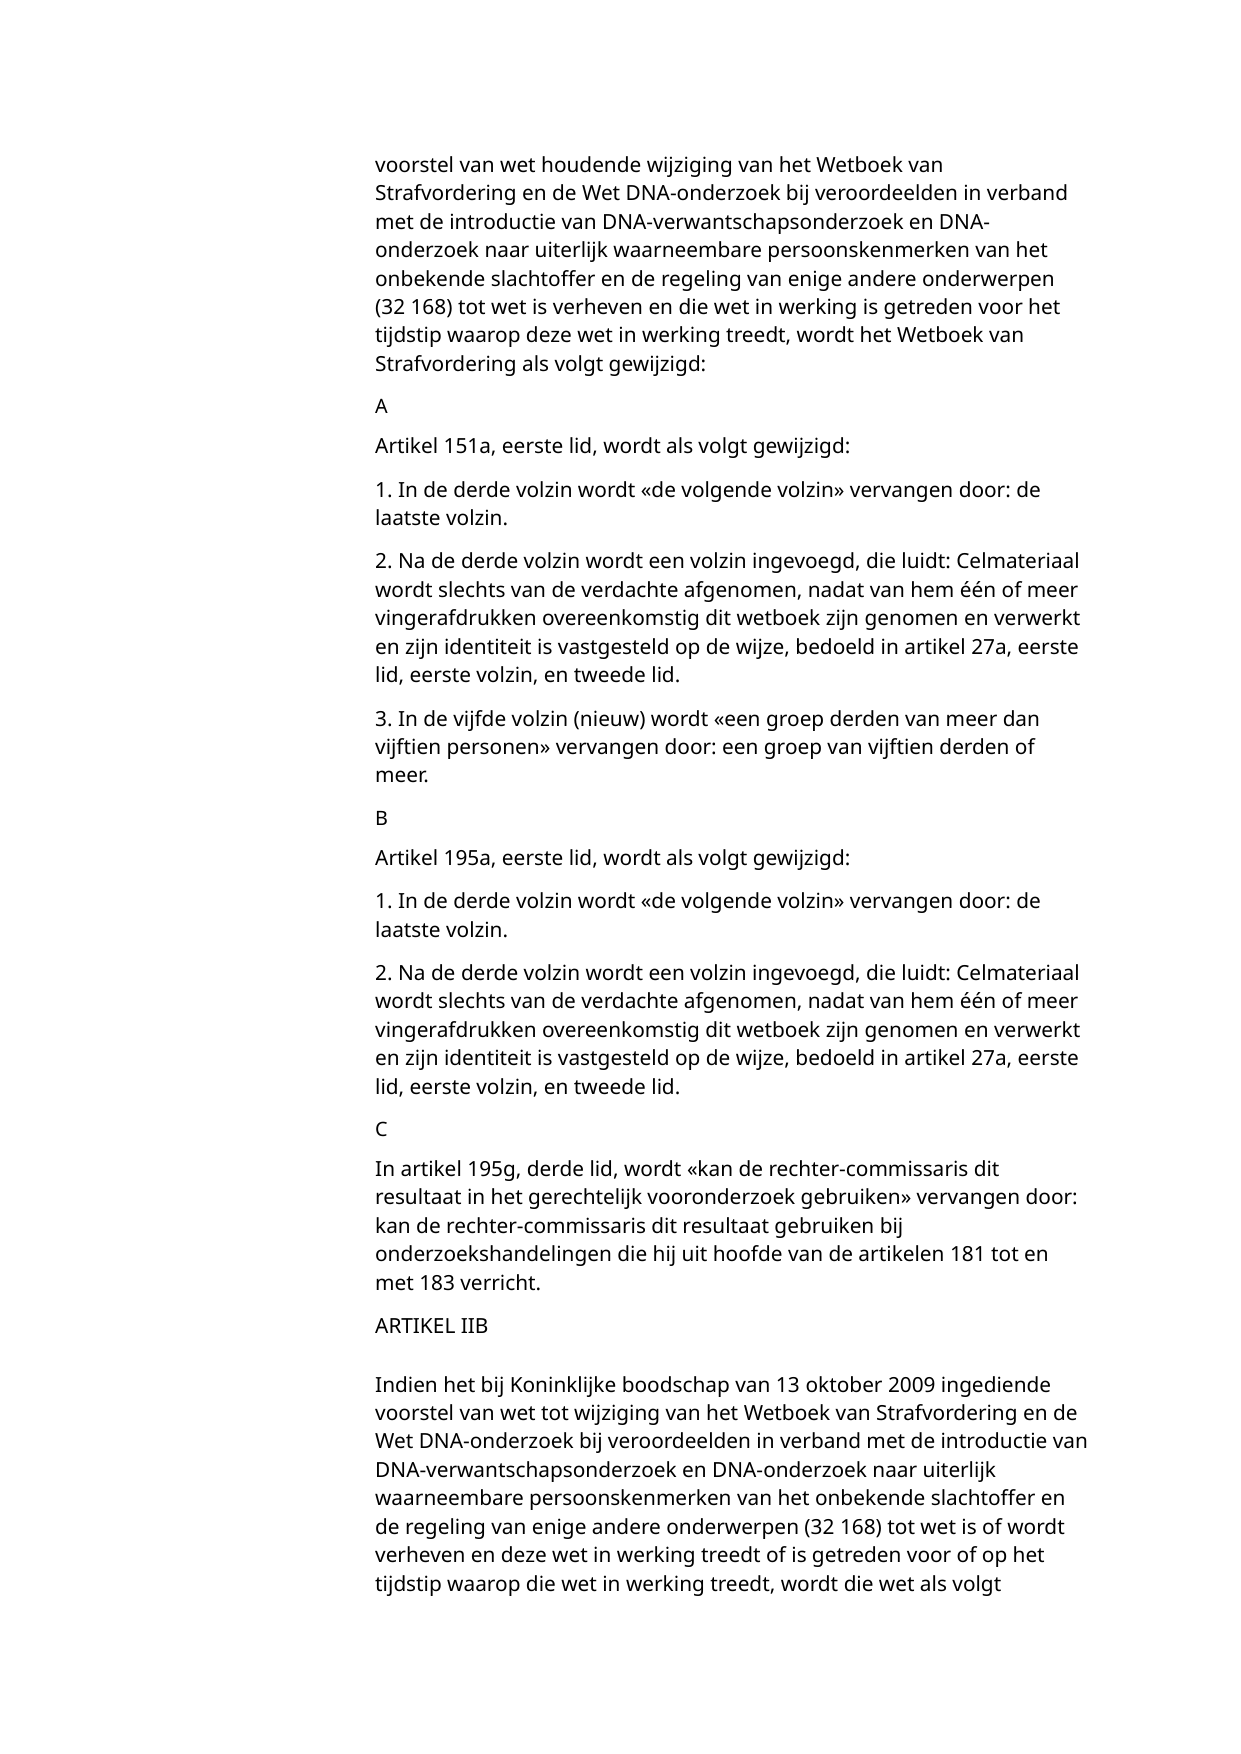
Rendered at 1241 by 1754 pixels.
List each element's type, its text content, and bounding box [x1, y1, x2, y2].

text Artikel 151a, eerste lid, wordt als volgt gewijzigd: [375, 431, 1090, 460]
text C [375, 1115, 1090, 1142]
text Indien het bij Koninklijke boodschap van 13 oktober 2009 ingediende voorstel van wet tot wijziging van het Wetboek van Strafvordering en de Wet DNA-onderzoek bij veroordeelden in verband met de introductie van DNA-verwantschapsonderzoek en DNA-onderzoek naar uiterlijk waarneembare persoonskenmerken van het onbekende slachtoffer en de regeling van enige andere onderwerpen (32 168) tot wet is of wordt verheven en deze wet in werking treedt of is getreden voor of op het tijdstip waarop die wet in werking treedt, wordt die wet als volgt [375, 1370, 1090, 1597]
text 1. In de derde volzin wordt «de volgende volzin» vervangen door: de laatste volzin. [375, 886, 1090, 943]
text 2. Na de derde volzin wordt een volzin ingevoegd, die luidt: Celmateriaal wordt slechts van de verdachte afgenomen, nadat van hem één of meer vingerafdrukken overeenkomstig dit wetboek zijn genomen en verwerkt en zijn identiteit is vastgesteld op de wijze, bedoeld in artikel 27a, eerste lid, eerste volzin, en tweede lid. [375, 547, 1090, 689]
text In artikel 195g, derde lid, wordt «kan de rechter-commissaris dit resultaat in het gerechtelijk vooronderzoek gebruiken» vervangen door: kan de rechter-commissaris dit resultaat gebruiken bij onderzoekshandelingen die hij uit hoofde van de artikelen 181 tot en met 183 verricht. [375, 1154, 1090, 1296]
text B [375, 804, 1090, 831]
text 3. In de vijfde volzin (nieuw) wordt «een groep derden van meer dan vijftien personen» vervangen door: een groep van vijftien derden of meer. [375, 704, 1090, 789]
text Artikel 195a, eerste lid, wordt als volgt gewijzigd: [375, 843, 1090, 871]
text 2. Na de derde volzin wordt een volzin ingevoegd, die luidt: Celmateriaal wordt slechts van de verdachte afgenomen, nadat van hem één of meer vingerafdrukken overeenkomstig dit wetboek zijn genomen en verwerkt en zijn identiteit is vastgesteld op de wijze, bedoeld in artikel 27a, eerste lid, eerste volzin, en tweede lid. [375, 958, 1090, 1100]
text 1. In de derde volzin wordt «de volgende volzin» vervangen door: de laatste volzin. [375, 475, 1090, 532]
text A [375, 392, 1090, 419]
subtitle ARTIKEL IIB [375, 1311, 1090, 1340]
text voorstel van wet houdende wijziging van het Wetboek van Strafvordering en de Wet DNA-onderzoek bij veroordeelden in verband met de introductie van DNA-verwantschapsonderzoek en DNA-onderzoek naar uiterlijk waarneembare persoonskenmerken van het onbekende slachtoffer en de regeling van enige andere onderwerpen (32 168) tot wet is verheven en die wet in werking is getreden voor het tijdstip waarop deze wet in werking treedt, wordt het Wetboek van Strafvordering als volgt gewijzigd: [375, 150, 1090, 377]
